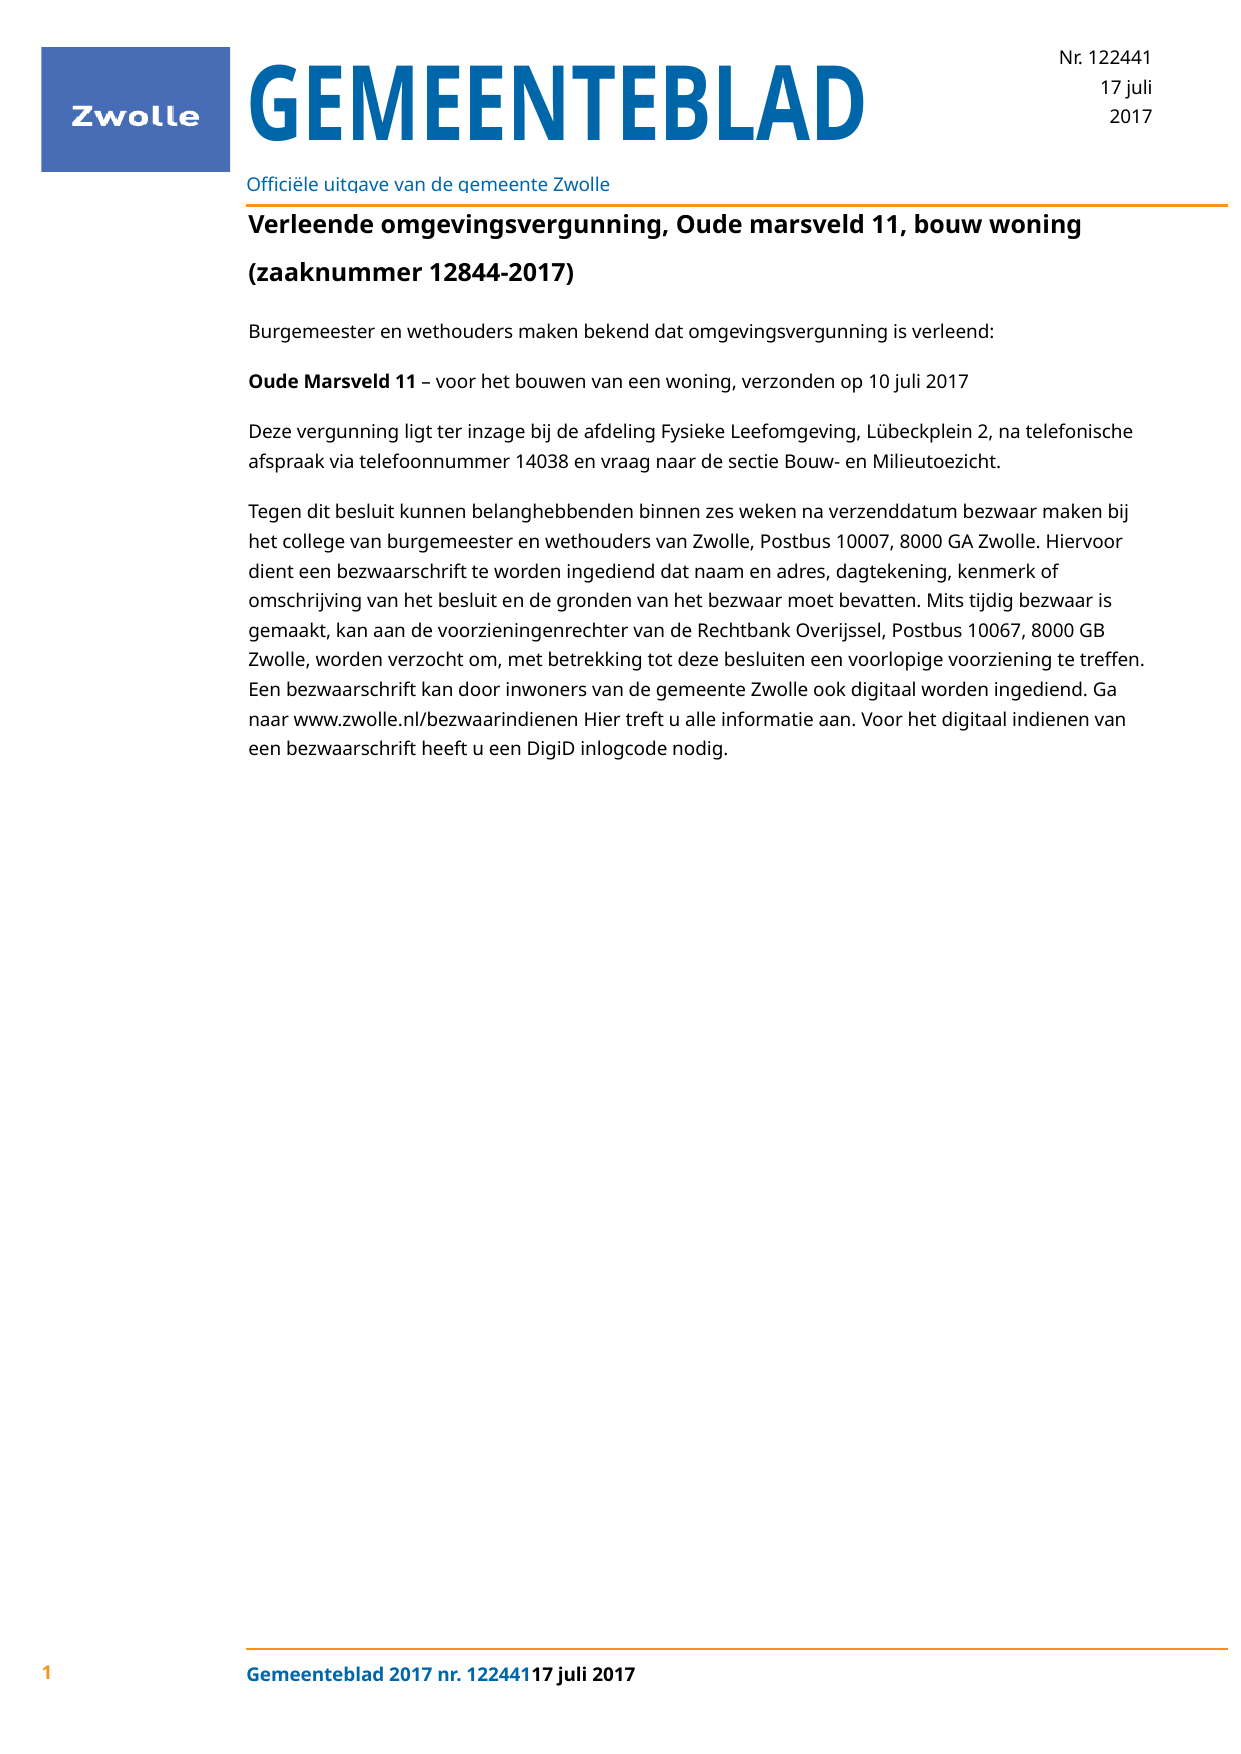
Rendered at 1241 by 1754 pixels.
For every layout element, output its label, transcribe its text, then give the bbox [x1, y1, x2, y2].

text Verleende omgevingsvergunning, Oude marsveld 11, bouw woning (zaaknummer 12844-2017) [248, 207, 1152, 288]
text Burgemeester en wethouders maken bekend dat omgevingsvergunning is verleend: [248, 318, 1152, 344]
text Deze vergunning ligt ter inzage bij de afdeling Fysieke Leefomgeving, Lübeckplein 2, na telefonische afspraak via telefoonnummer 14038 en vraag naar de sectie Bouw- en Milieutoezicht. [248, 419, 1152, 474]
text Tegen dit besluit kunnen belanghebbenden binnen zes weken na verzenddatum bezwaar maken bij het college van burgemeester en wethouders van Zwolle, Postbus 10007, 8000 GA Zwolle. Hiervoor dient een bezwaarschrift te worden ingediend dat naam en adres, dagtekening, kenmerk of omschrijving van het besluit en de gronden van het bezwaar moet bevatten. Mits tijdig bezwaar is gemaakt, kan aan de voorzieningenrechter van de Rechtbank Overijssel, Postbus 10067, 8000 GB Zwolle, worden verzocht om, met betrekking tot deze besluiten een voorlopige voorziening te treffen. Een bezwaarschrift kan door inwoners van de gemeente Zwolle ook digitaal worden ingediend. Ga naar www.zwolle.nl/bezwaarindienen Hier treft u alle informatie aan. Voor het digitaal indienen van een bezwaarschrift heeft u een DigiD inlogcode nodig. [248, 499, 1152, 761]
text Oude Marsveld 11 – voor het bouwen van een woning, verzonden op 10 juli 2017 [248, 368, 1152, 394]
picture [41, 47, 231, 172]
